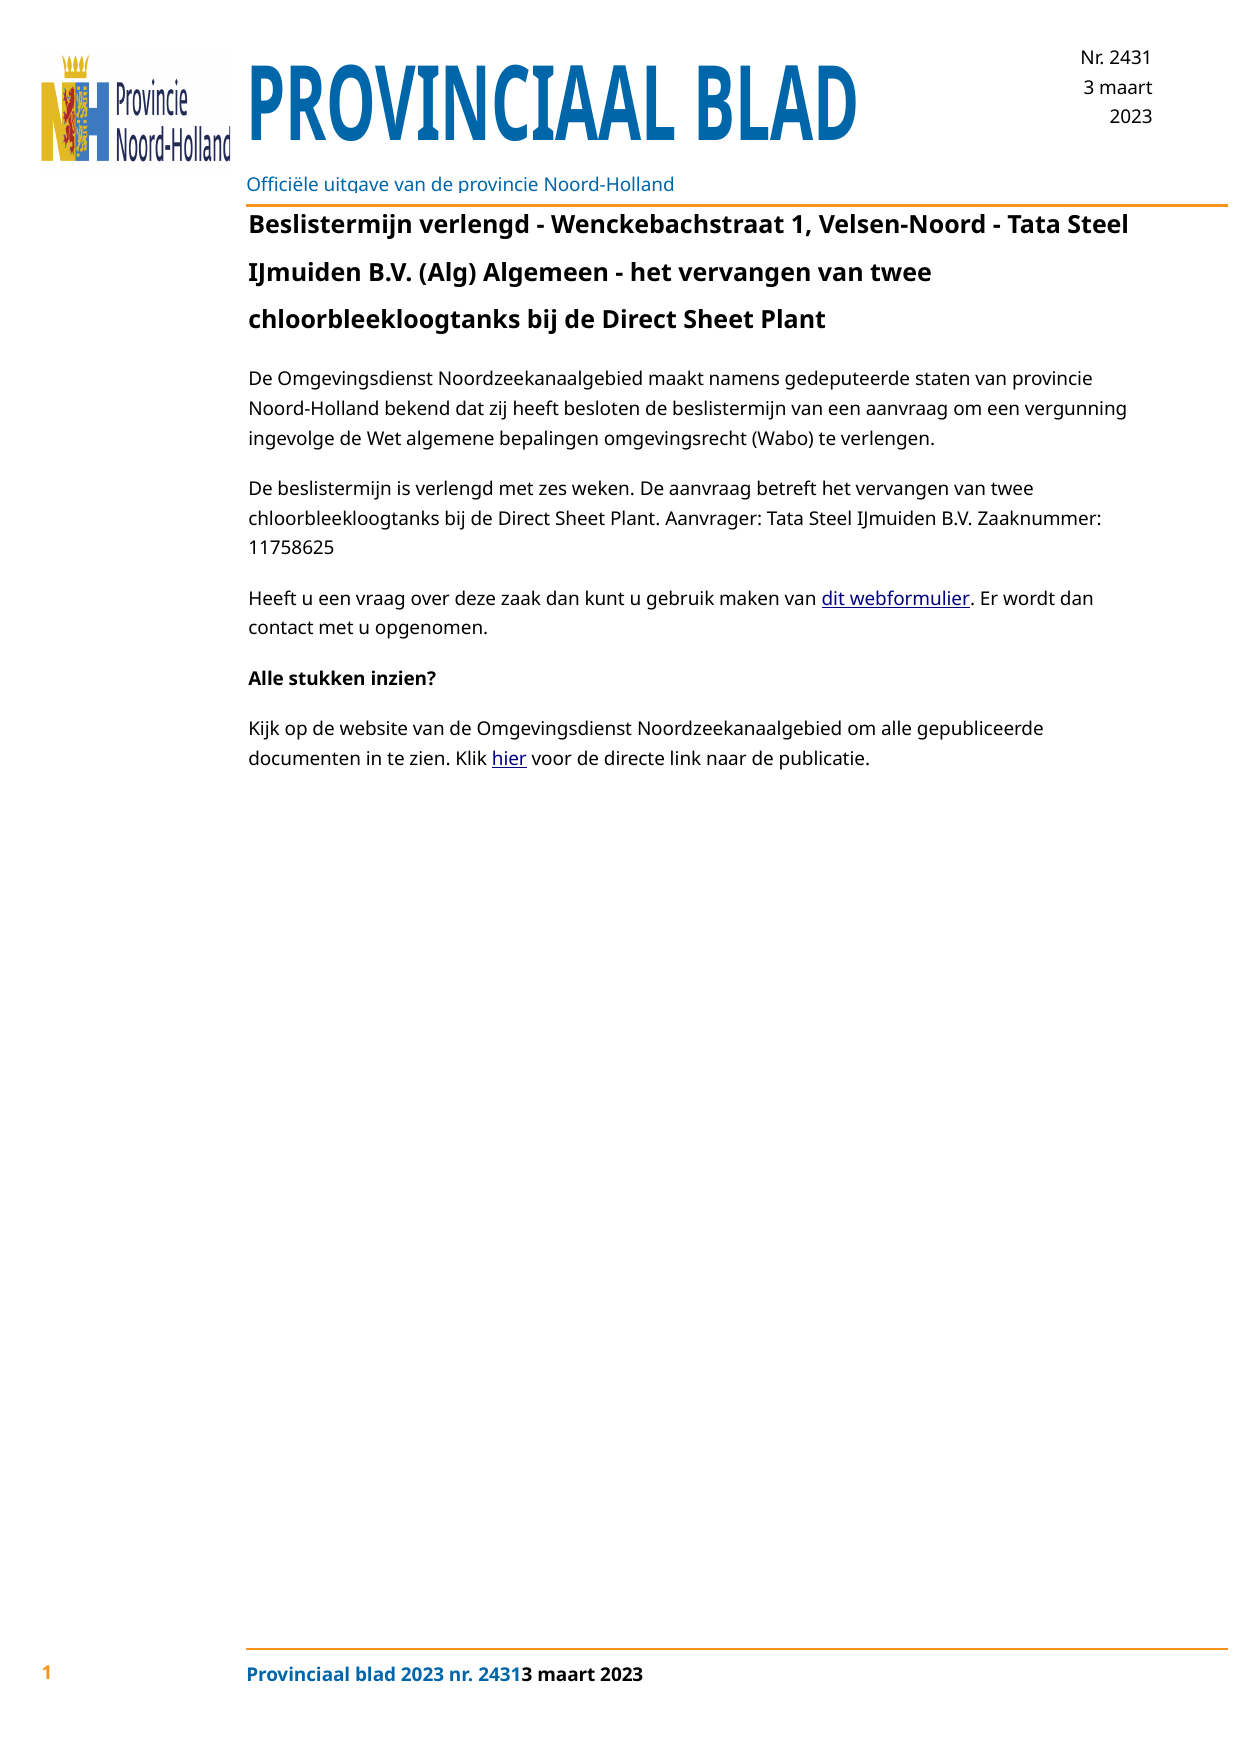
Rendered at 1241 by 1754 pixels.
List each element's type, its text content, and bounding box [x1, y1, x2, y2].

text De beslistermijn is verlengd met zes weken. De aanvraag betreft het vervangen van twee chloorbleekloogtanks bij de Direct Sheet Plant. Aanvrager: Tata Steel IJmuiden B.V. Zaaknummer: 11758625 [248, 475, 1152, 560]
text Alle stukken inzien? [248, 665, 1152, 690]
text Kijk op de website van de Omgevingsdienst Noordzeekanaalgebied om alle gepubliceerde documenten in te zien. Klik hier voor de directe link naar de publicatie. [248, 715, 1152, 770]
text De Omgevingsdienst Noordzeekanaalgebied maakt namens gedeputeerde staten van provincie Noord-Holland bekend dat zij heeft besloten de beslistermijn van een aanvraag om een vergunning ingevolge de Wet algemene bepalingen omgevingsrecht (Wabo) te verlengen. [248, 366, 1152, 450]
text Heeft u een vraag over deze zaak dan kunt u gebruik maken van dit webformulier. Er wordt dan contact met u opgenomen. [248, 585, 1152, 640]
picture [41, 47, 231, 172]
text Beslistermijn verlengd - Wenckebachstraat 1, Velsen-Noord - Tata Steel IJmuiden B.V. (Alg) Algemeen - het vervangen van twee chloorbleekloogtanks bij de Direct Sheet Plant [248, 207, 1152, 336]
